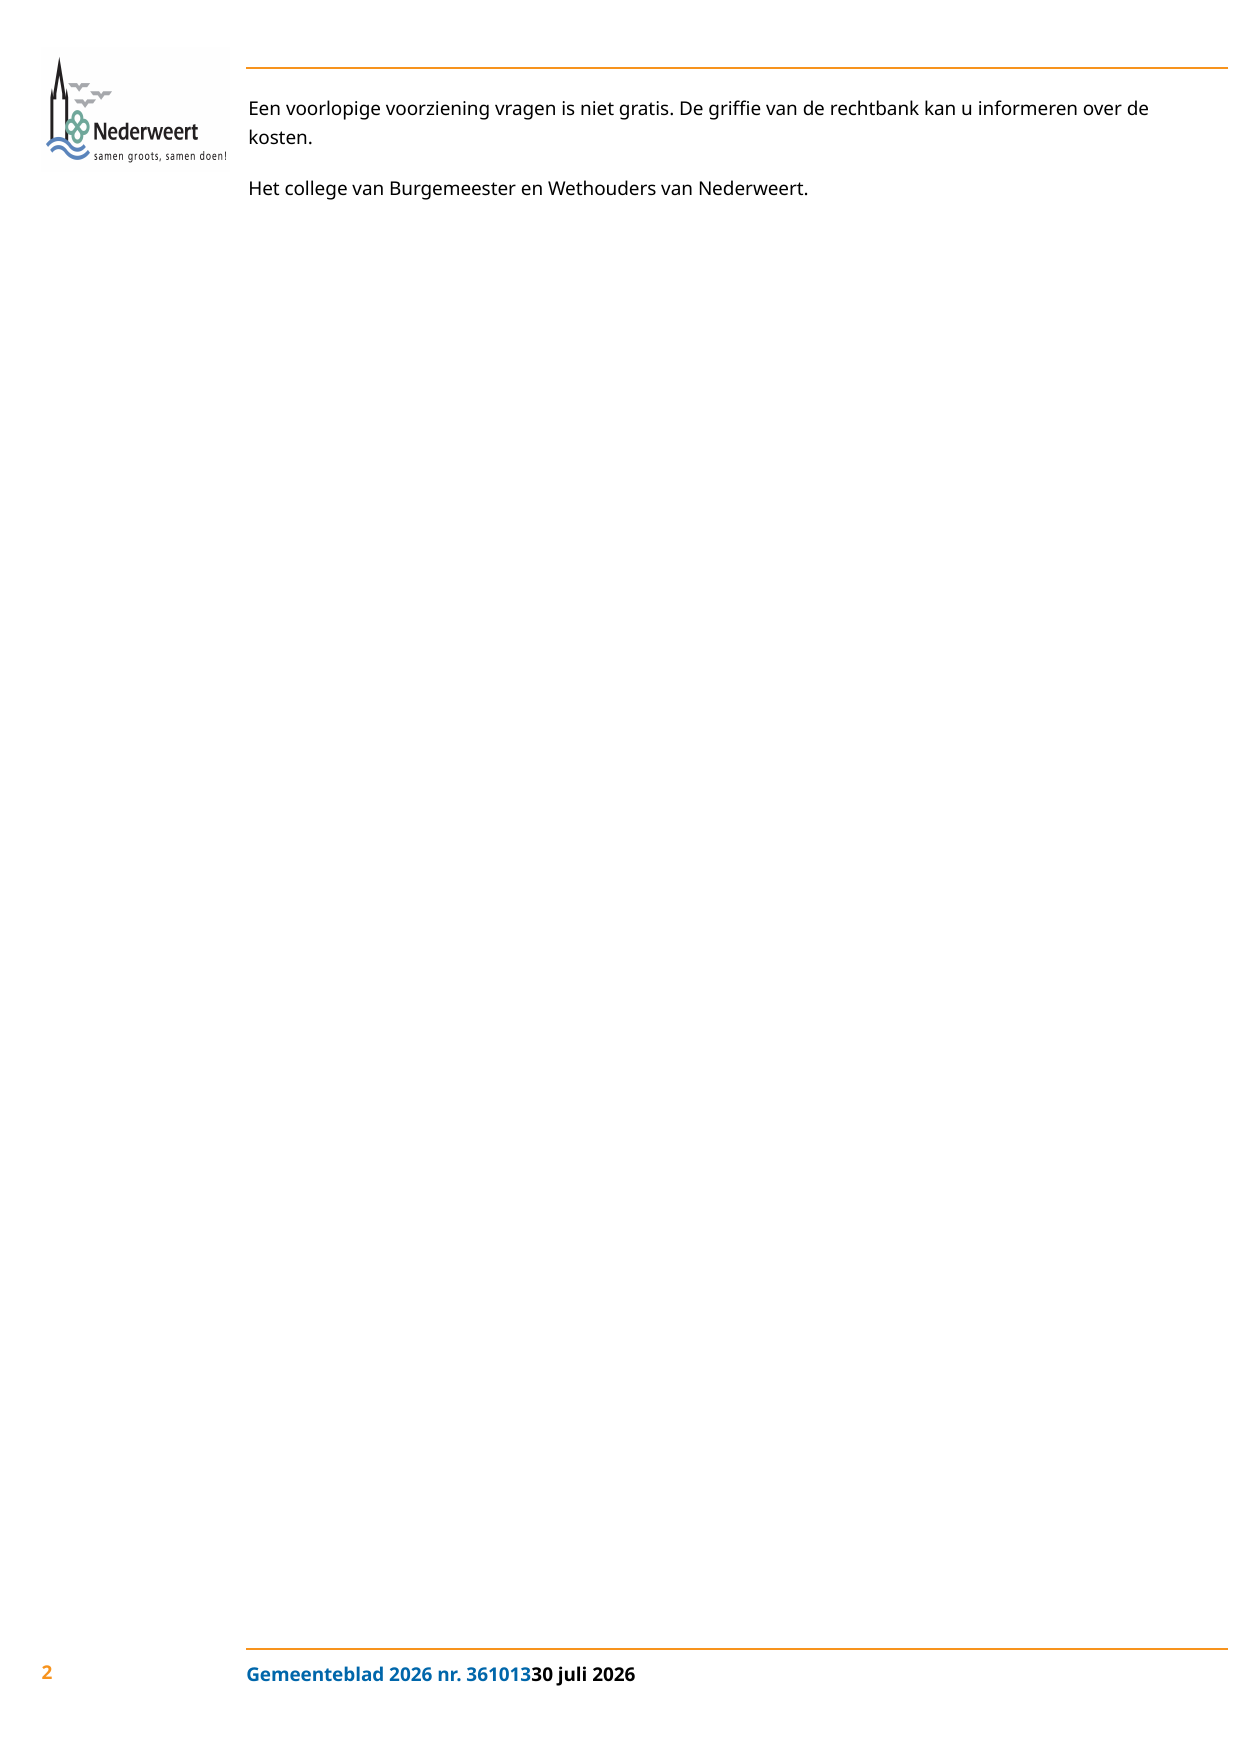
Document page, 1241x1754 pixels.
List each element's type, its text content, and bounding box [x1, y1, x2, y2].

picture [41, 47, 231, 172]
text Het college van Burgemeester en Wethouders van Nederweert. [248, 175, 1152, 201]
text Een voorlopige voorziening vragen is niet gratis. De griffie van de rechtbank kan u informeren over de kosten. [248, 95, 1152, 150]
